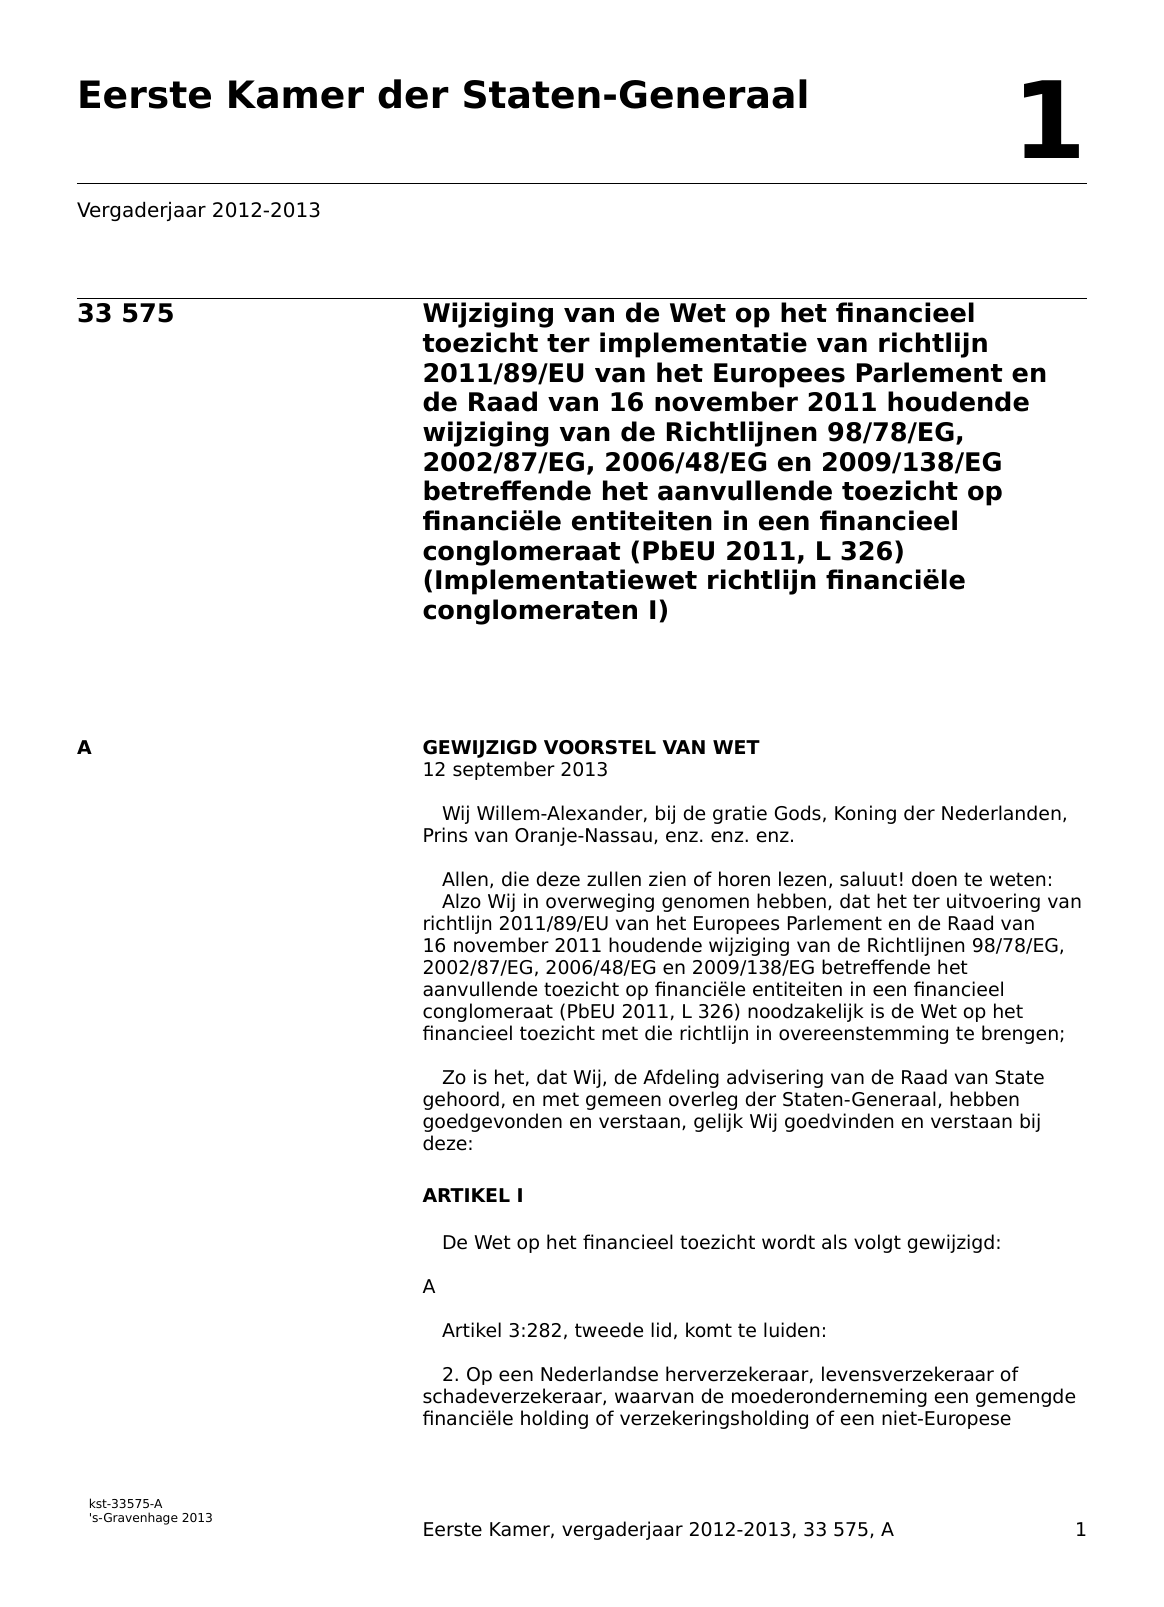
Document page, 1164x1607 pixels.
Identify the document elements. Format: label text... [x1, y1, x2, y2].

table_cell Vergaderjaar 2012-2013 [77, 184, 1087, 298]
subtitle 33 575 Wijziging van de Wet op het financieel toezicht ter implementatie van richtlijn 2011/89/EU van het Europees Parlement en de Raad van 16 november 2011 houdende wijziging van de Richtlijnen 98/78/EG, 2002/87/EG, 2006/48/EG en 2009/138/EG betreffende het aanvullende toezicht op financiële entiteiten in een financieel conglomeraat (PbEU 2011, L 326) (Implementatiewet richtlijn financiële conglomeraten I) [77, 299, 1087, 626]
text Artikel 3:282, tweede lid, komt te luiden: [422, 1320, 1087, 1342]
text De Wet op het financieel toezicht wordt als volgt gewijzigd: [422, 1232, 1087, 1254]
table_header Eerste Kamer der Staten-Generaal [77, 59, 886, 183]
text Allen, die deze zullen zien of horen lezen, saluut! doen te weten: [422, 869, 1087, 891]
text 2. Op een Nederlandse herverzekeraar, levensverzekeraar of schadeverzekeraar, waarvan de moederonderneming een gemengde financiële holding of verzekeringsholding of een niet-Europese [422, 1364, 1087, 1430]
text kst-33575-A [88, 1497, 323, 1511]
subtitle ARTIKEL I [422, 1185, 1087, 1207]
text Alzo Wij in overweging genomen hebben, dat het ter uitvoering van richtlijn 2011/89/EU van het Europees Parlement en de Raad van 16 november 2011 houdende wijziging van de Richtlijnen 98/78/EG, 2002/87/EG, 2006/48/EG en 2009/138/EG betreffende het aanvullende toezicht op financiële entiteiten in een financieel conglomeraat (PbEU 2011, L 326) noodzakelijk is de Wet op het financieel toezicht met die richtlijn in overeenstemming te brengen; [422, 891, 1087, 1045]
text Zo is het, dat Wij, de Afdeling advisering van de Raad van State gehoord, en met gemeen overleg der Staten-Generaal, hebben goedgevonden en verstaan, gelijk Wij goedvinden en verstaan bij deze: [422, 1067, 1087, 1155]
text 's-Gravenhage 2013 [88, 1511, 323, 1525]
text 12 september 2013 [422, 758, 1087, 781]
text A [422, 1276, 1087, 1298]
text Wij Willem-Alexander, bij de gratie Gods, Koning der Nederlanden, Prins van Oranje-Nassau, enz. enz. enz. [422, 803, 1087, 847]
subtitle A GEWIJZIGD VOORSTEL VAN WET [77, 737, 1087, 758]
table_header 1 [886, 59, 1087, 183]
